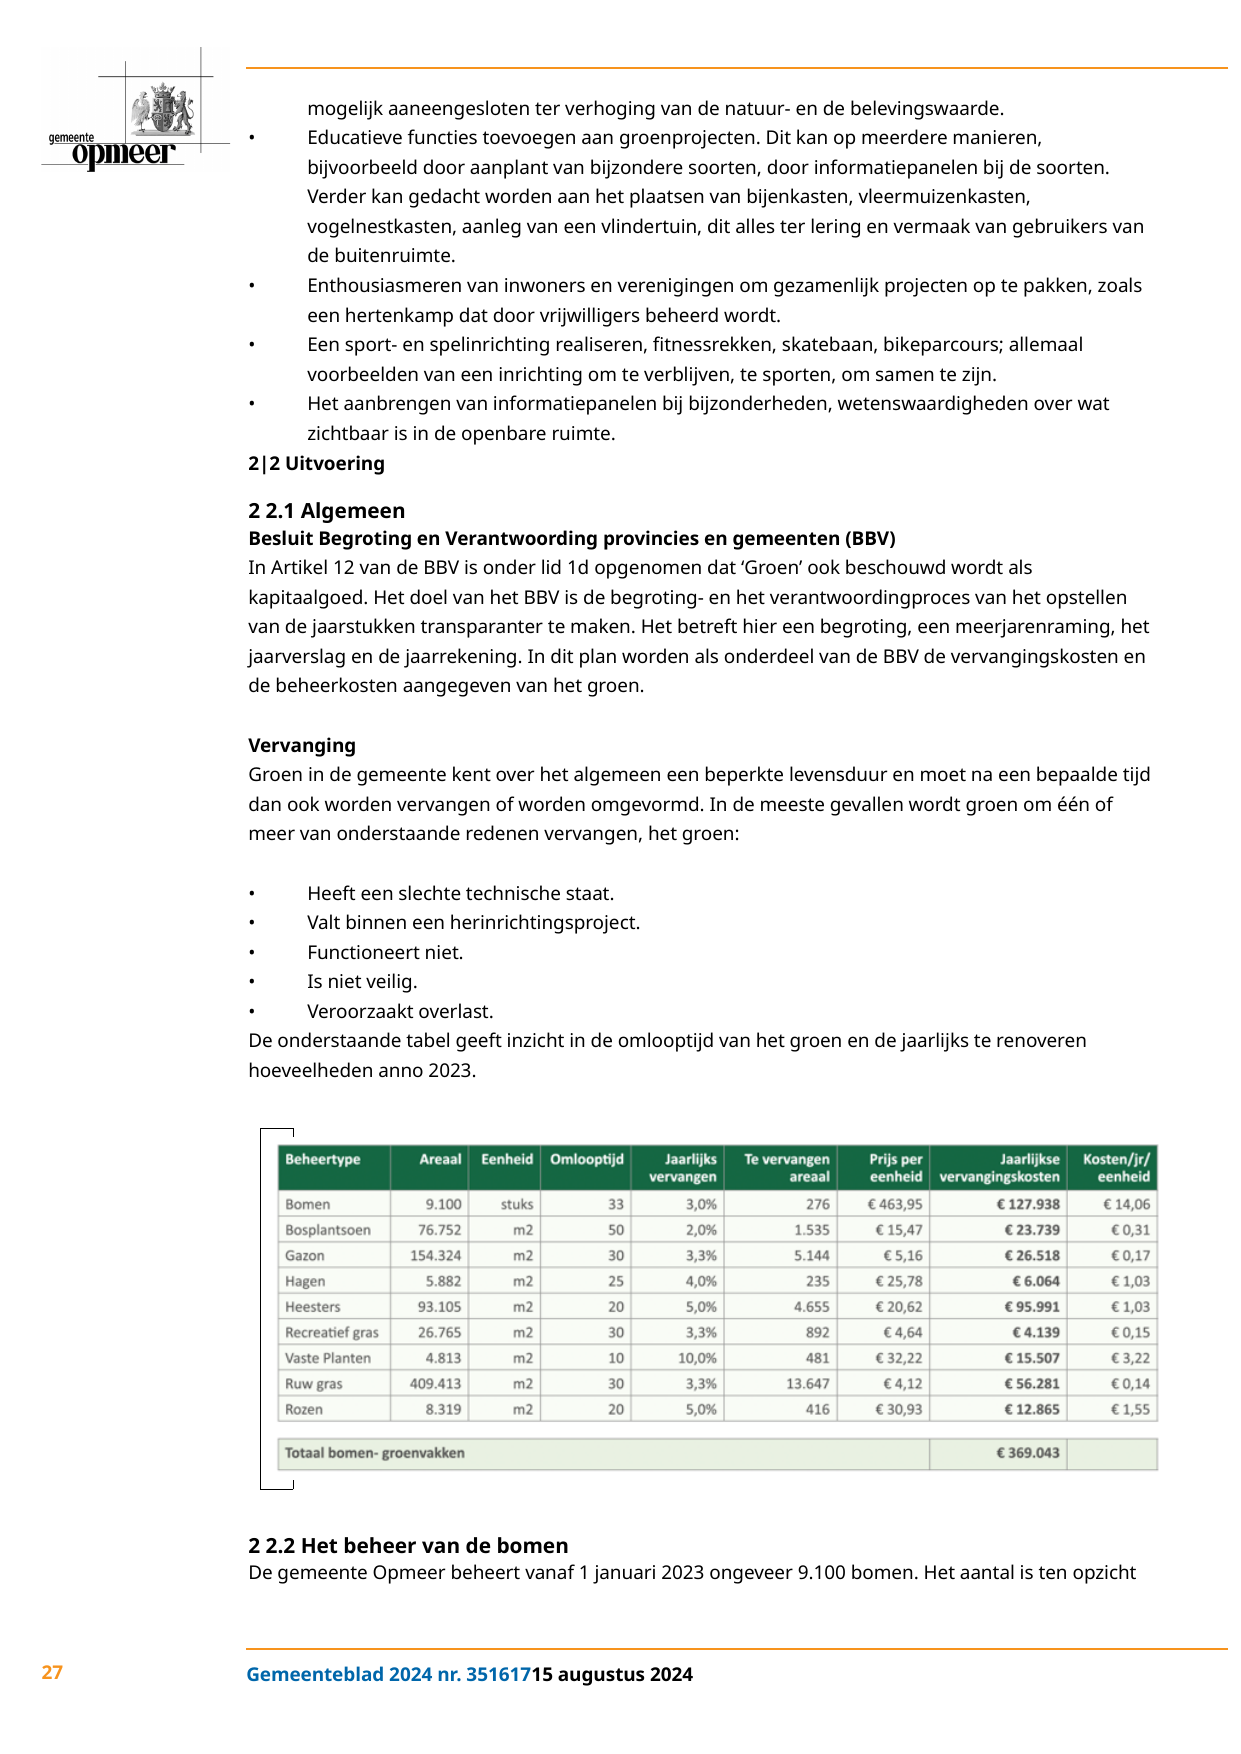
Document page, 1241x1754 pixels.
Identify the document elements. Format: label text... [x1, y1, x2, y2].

list Is niet veilig. [248, 968, 1152, 994]
list Een sport- en spelinrichting realiseren, fitnessrekken, skatebaan, bikeparcours; allemaal voorbeelden van een inrichting om te verblijven, te sporten, om samen te zijn. [248, 331, 1152, 387]
text 2 2.2 Het beheer van de bomen [248, 1531, 1152, 1559]
text 2 2.1 Algemeen [248, 496, 1152, 525]
list Valt binnen een herinrichtingsproject. [248, 909, 1152, 935]
list Educatieve functies toevoegen aan groenprojecten. Dit kan op meerdere manieren, bijvoorbeeld door aanplant van bijzondere soorten, door informatiepanelen bij de soorten. Verder kan gedacht worden aan het plaatsen van bijenkasten, vleermuizenkasten, vogelnestkasten, aanleg van een vlindertuin, dit alles ter lering en vermaak van gebruikers van de buitenruimte. [248, 124, 1152, 268]
list Veroorzaakt overlast. [248, 998, 1152, 1024]
text Besluit Begroting en Verantwoording provincies en gemeenten (BBV) [248, 525, 1152, 551]
text De onderstaande tabel geeft inzicht in de omlooptijd van het groen en de jaarlijks te renoveren hoeveelheden anno 2023. [248, 1028, 1152, 1083]
text De gemeente Opmeer beheert vanaf 1 januari 2023 ongeveer 9.100 bomen. Het aantal is ten opzicht [248, 1559, 1152, 1585]
text Groen in de gemeente kent over het algemeen een beperkte levensduur en moet na een bepaalde tijd dan ook worden vervangen of worden omgevormd. In de meeste gevallen wordt groen om één of meer van onderstaande redenen vervangen, het groen: [248, 761, 1152, 846]
text Vervanging [248, 732, 1152, 758]
list Enthousiasmeren van inwoners en verenigingen om gezamenlijk projecten op te pakken, zoals een hertenkamp dat door vrijwilligers beheerd wordt. [248, 272, 1152, 328]
picture [268, 1137, 1173, 1480]
text In Artikel 12 van de BBV is onder lid 1d opgenomen dat ‘Groen’ ook beschouwd wordt als kapitaalgoed. Het doel van het BBV is de begroting- en het verantwoordingproces van het opstellen van de jaarstukken transparanter te maken. Het betreft hier een begroting, een meerjarenraming, het jaarverslag en de jaarrekening. In dit plan worden als onderdeel van de BBV de vervangingskosten en de beheerkosten aangegeven van het groen. [248, 554, 1152, 698]
list mogelijk aaneengesloten ter verhoging van de natuur- en de belevingswaarde. [248, 95, 1152, 121]
list Heeft een slechte technische staat. [248, 880, 1152, 906]
text 2|2 Uitvoering [248, 450, 1152, 476]
list Functioneert niet. [248, 939, 1152, 965]
picture [41, 47, 231, 172]
list Het aanbrengen van informatiepanelen bij bijzonderheden, wetenswaardigheden over wat zichtbaar is in de openbare ruimte. [248, 391, 1152, 446]
